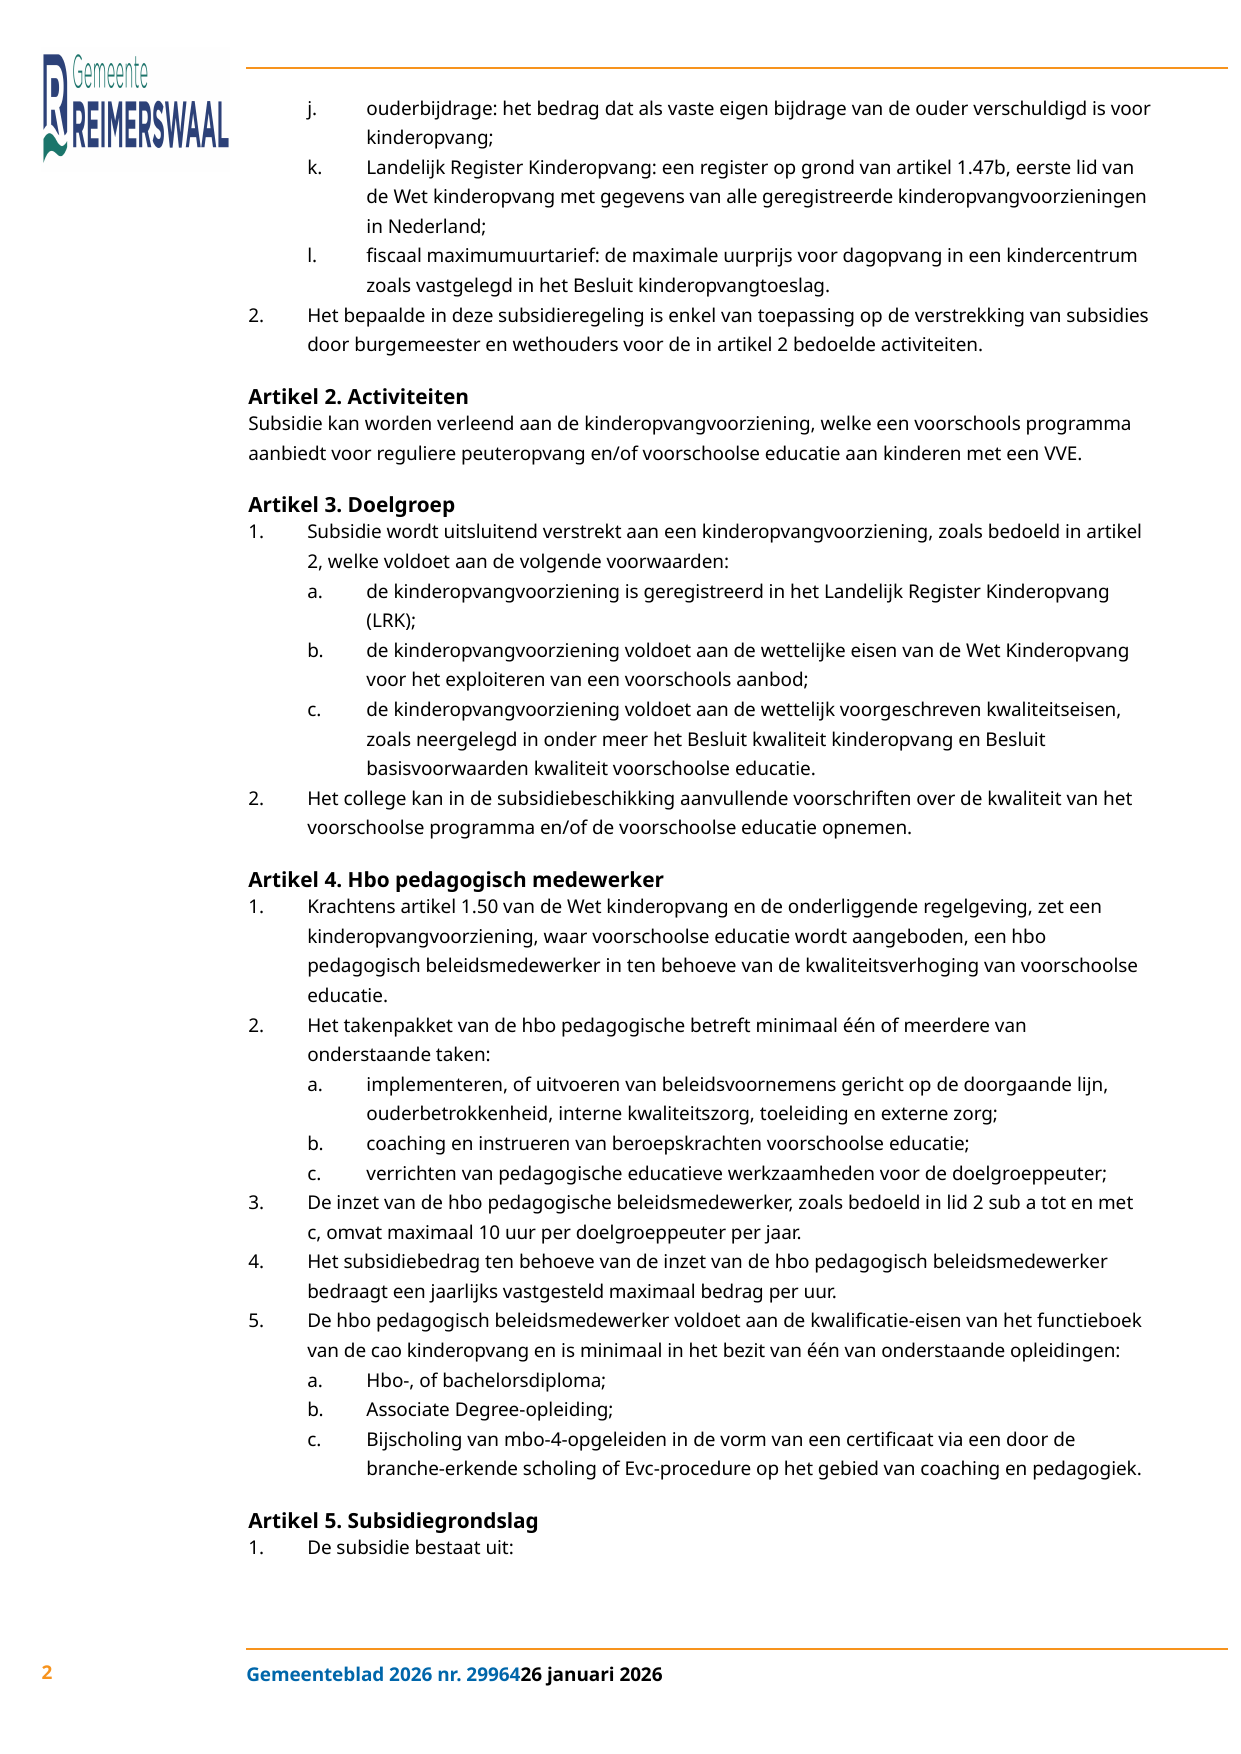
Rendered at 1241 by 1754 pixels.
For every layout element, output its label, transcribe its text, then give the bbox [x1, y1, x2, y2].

text Artikel 2. Activiteiten [248, 382, 1152, 410]
list de kinderopvangvoorziening voldoet aan de wettelijke eisen van de Wet Kinderopvang voor het exploiteren van een voorschools aanbod; [307, 637, 1152, 692]
list De hbo pedagogisch beleidsmedewerker voldoet aan de kwalificatie-eisen van het functieboek van de cao kinderopvang en is minimaal in het bezit van één van onderstaande opleidingen: [248, 1308, 1152, 1363]
list implementeren, of uitvoeren van beleidsvoornemens gericht op de doorgaande lijn, ouderbetrokkenheid, interne kwaliteitszorg, toeleiding en externe zorg; [307, 1071, 1152, 1126]
list ouderbijdrage: het bedrag dat als vaste eigen bijdrage van de ouder verschuldigd is voor kinderopvang; [307, 95, 1152, 150]
picture [41, 47, 231, 172]
text Artikel 3. Doelgroep [248, 490, 1152, 519]
list Associate Degree-opleiding; [307, 1396, 1152, 1422]
list de kinderopvangvoorziening is geregistreerd in het Landelijk Register Kinderopvang (LRK); [307, 578, 1152, 633]
list De subsidie bestaat uit: [248, 1534, 1152, 1560]
list Het takenpakket van de hbo pedagogische betreft minimaal één of meerdere van onderstaande taken: [248, 1012, 1152, 1067]
list Hbo-, of bachelorsdiploma; [307, 1367, 1152, 1392]
list De inzet van de hbo pedagogische beleidsmedewerker, zoals bedoeld in lid 2 sub a tot en met c, omvat maximaal 10 uur per doelgroeppeuter per jaar. [248, 1189, 1152, 1244]
list Subsidie wordt uitsluitend verstrekt aan een kinderopvangvoorziening, zoals bedoeld in artikel 2, welke voldoet aan de volgende voorwaarden: [248, 519, 1152, 574]
list Het college kan in de subsidiebeschikking aanvullende voorschriften over de kwaliteit van het voorschoolse programma en/of de voorschoolse educatie opnemen. [248, 785, 1152, 840]
list Krachtens artikel 1.50 van de Wet kinderopvang en de onderliggende regelgeving, zet een kinderopvangvoorziening, waar voorschoolse educatie wordt aangeboden, een hbo pedagogisch beleidsmedewerker in ten behoeve van de kwaliteitsverhoging van voorschoolse educatie. [248, 893, 1152, 1008]
list fiscaal maximumuurtarief: de maximale uurprijs voor dagopvang in een kindercentrum zoals vastgelegd in het Besluit kinderopvangtoeslag. [307, 243, 1152, 298]
list coaching en instrueren van beroepskrachten voorschoolse educatie; [307, 1130, 1152, 1156]
text Artikel 4. Hbo pedagogisch medewerker [248, 865, 1152, 893]
list Landelijk Register Kinderopvang: een register op grond van artikel 1.47b, eerste lid van de Wet kinderopvang met gegevens van alle geregistreerde kinderopvangvoorzieningen in Nederland; [307, 154, 1152, 239]
list Het subsidiebedrag ten behoeve van de inzet van de hbo pedagogisch beleidsmedewerker bedraagt een jaarlijks vastgesteld maximaal bedrag per uur. [248, 1248, 1152, 1304]
list de kinderopvangvoorziening voldoet aan de wettelijk voorgeschreven kwaliteitseisen, zoals neergelegd in onder meer het Besluit kwaliteit kinderopvang en Besluit basisvoorwaarden kwaliteit voorschoolse educatie. [307, 696, 1152, 781]
text Artikel 5. Subsidiegrondslag [248, 1506, 1152, 1534]
list Het bepaalde in deze subsidieregeling is enkel van toepassing op de verstrekking van subsidies door burgemeester en wethouders voor de in artikel 2 bedoelde activiteiten. [248, 302, 1152, 357]
text Subsidie kan worden verleend aan de kinderopvangvoorziening, welke een voorschools programma aanbiedt voor reguliere peuteropvang en/of voorschoolse educatie aan kinderen met een VVE. [248, 410, 1152, 466]
list Bijscholing van mbo-4-opgeleiden in de vorm van een certificaat via een door de branche-erkende scholing of Evc-procedure op het gebied van coaching en pedagogiek. [307, 1426, 1152, 1481]
list verrichten van pedagogische educatieve werkzaamheden voor de doelgroeppeuter; [307, 1160, 1152, 1185]
